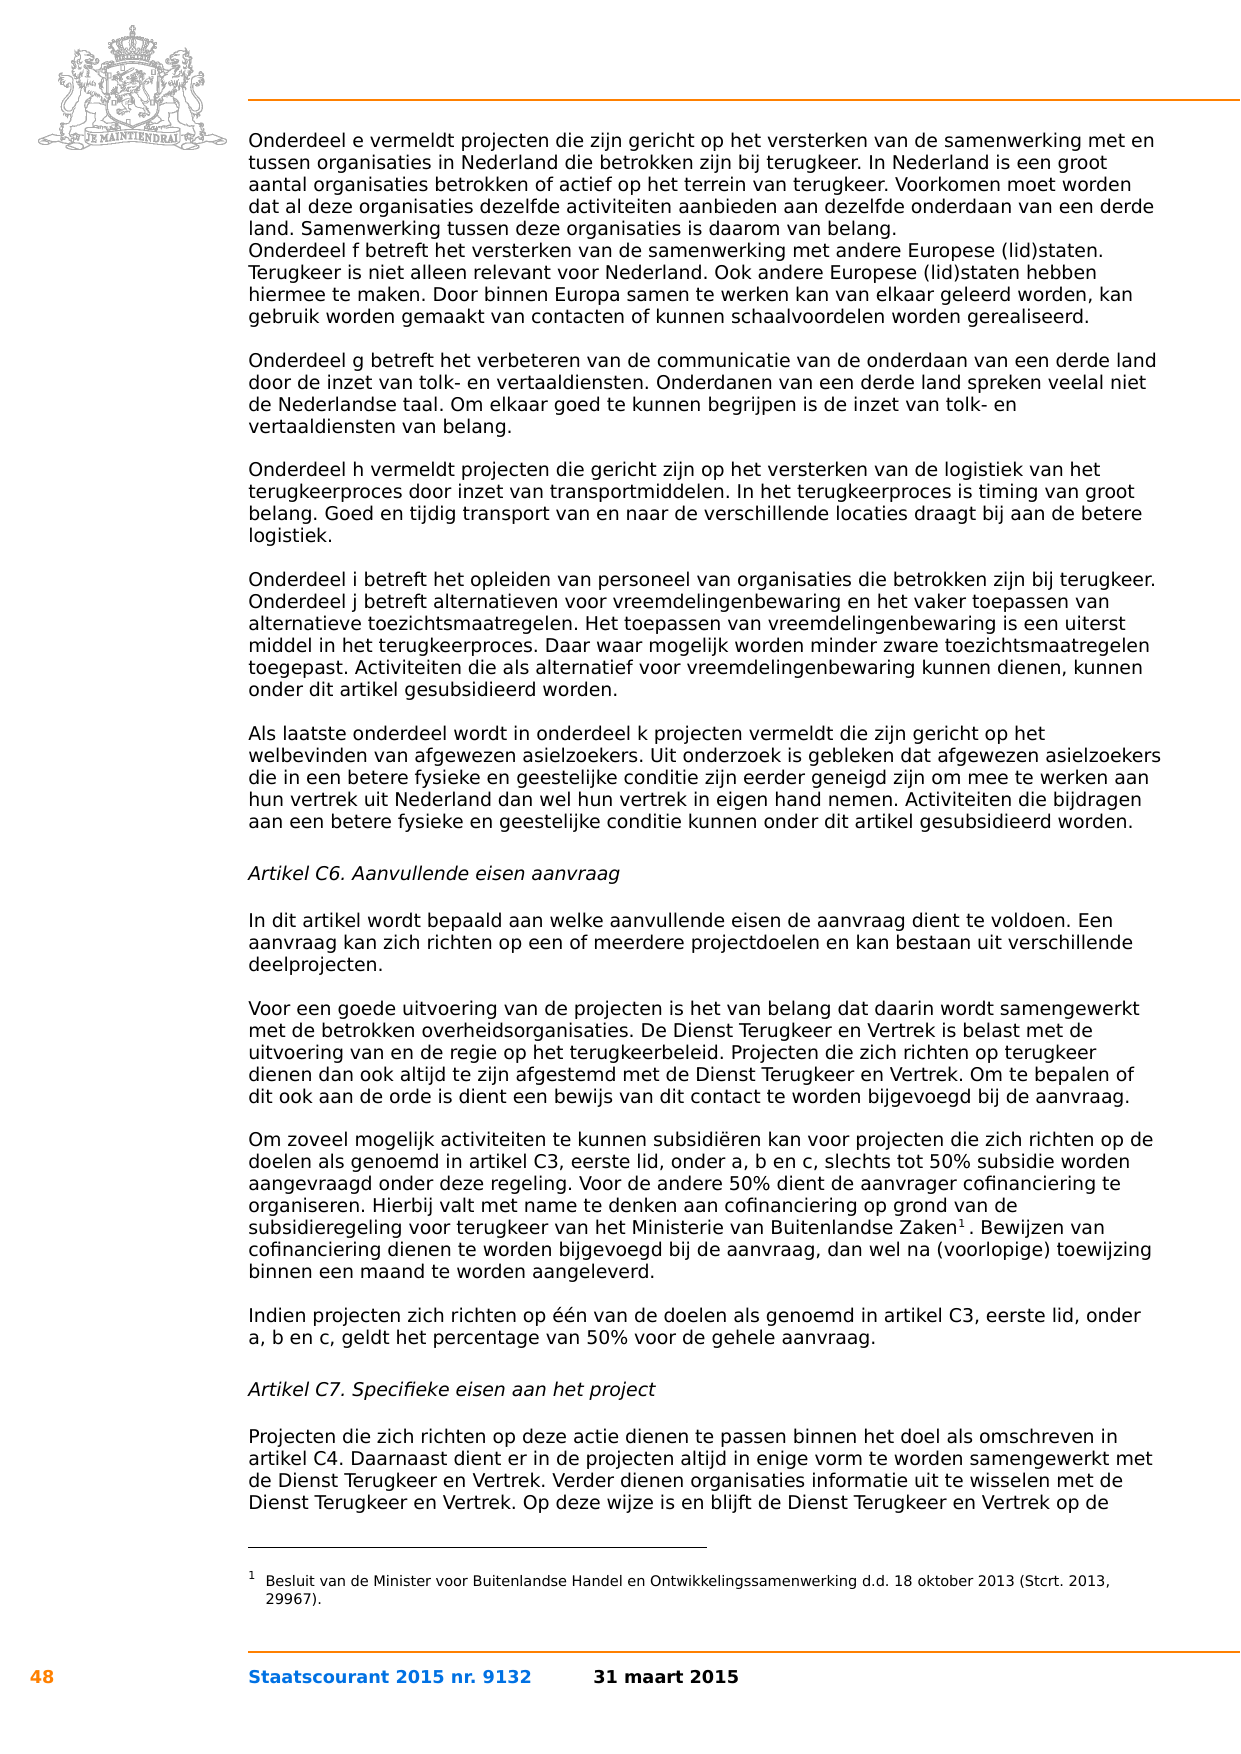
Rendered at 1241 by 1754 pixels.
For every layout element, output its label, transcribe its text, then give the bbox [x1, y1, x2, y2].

text Besluit van de Minister voor Buitenlandse Handel en Ontwikkelingssamenwerking d.d. 18 oktober 2013 (Stcrt. 2013, 29967). [248, 1569, 1163, 1608]
subtitle Artikel C6. Aanvullende eisen aanvraag [248, 863, 1163, 885]
text Indien projecten zich richten op één van de doelen als genoemd in artikel C3, eerste lid, onder a, b en c, geldt het percentage van 50% voor de gehele aanvraag. [248, 1305, 1163, 1349]
text Voor een goede uitvoering van de projecten is het van belang dat daarin wordt samengewerkt met de betrokken overheidsorganisaties. De Dienst Terugkeer en Vertrek is belast met de uitvoering van en de regie op het terugkeerbeleid. Projecten die zich richten op terugkeer dienen dan ook altijd te zijn afgestemd met de Dienst Terugkeer en Vertrek. Om te bepalen of dit ook aan de orde is dient een bewijs van dit contact te worden bijgevoegd bij de aanvraag. [248, 998, 1163, 1107]
text Onderdeel g betreft het verbeteren van de communicatie van de onderdaan van een derde land door de inzet van tolk- en vertaaldiensten. Onderdanen van een derde land spreken veelal niet de Nederlandse taal. Om elkaar goed te kunnen begrijpen is de inzet van tolk- en vertaaldiensten van belang. [248, 349, 1163, 437]
picture [38, 25, 227, 150]
text Onderdeel f betreft het versterken van de samenwerking met andere Europese (lid)staten. Terugkeer is niet alleen relevant voor Nederland. Ook andere Europese (lid)staten hebben hiermee te maken. Door binnen Europa samen te werken kan van elkaar geleerd worden, kan gebruik worden gemaakt van contacten of kunnen schaalvoordelen worden gerealiseerd. [248, 240, 1163, 328]
subtitle Artikel C7. Specifieke eisen aan het project [248, 1379, 1163, 1401]
text In dit artikel wordt bepaald aan welke aanvullende eisen de aanvraag dient te voldoen. Een aanvraag kan zich richten op een of meerdere projectdoelen en kan bestaan uit verschillende deelprojecten. [248, 910, 1163, 976]
text Projecten die zich richten op deze actie dienen te passen binnen het doel als omschreven in artikel C4. Daarnaast dient er in de projecten altijd in enige vorm te worden samengewerkt met de Dienst Terugkeer en Vertrek. Verder dienen organisaties informatie uit te wisselen met de Dienst Terugkeer en Vertrek. Op deze wijze is en blijft de Dienst Terugkeer en Vertrek op de [248, 1426, 1163, 1514]
text Onderdeel i betreft het opleiden van personeel van organisaties die betrokken zijn bij terugkeer. Onderdeel j betreft alternatieven voor vreemdelingenbewaring en het vaker toepassen van alternatieve toezichtsmaatregelen. Het toepassen van vreemdelingenbewaring is een uiterst middel in het terugkeerproces. Daar waar mogelijk worden minder zware toezichtsmaatregelen toegepast. Activiteiten die als alternatief voor vreemdelingenbewaring kunnen dienen, kunnen onder dit artikel gesubsidieerd worden. [248, 569, 1163, 701]
text Als laatste onderdeel wordt in onderdeel k projecten vermeldt die zijn gericht op het welbevinden van afgewezen asielzoekers. Uit onderzoek is gebleken dat afgewezen asielzoekers die in een betere fysieke en geestelijke conditie zijn eerder geneigd zijn om mee te werken aan hun vertrek uit Nederland dan wel hun vertrek in eigen hand nemen. Activiteiten die bijdragen aan een betere fysieke en geestelijke conditie kunnen onder dit artikel gesubsidieerd worden. [248, 723, 1163, 833]
text Onderdeel h vermeldt projecten die gericht zijn op het versterken van de logistiek van het terugkeerproces door inzet van transportmiddelen. In het terugkeerproces is timing van groot belang. Goed en tijdig transport van en naar de verschillende locaties draagt bij aan de betere logistiek. [248, 459, 1163, 547]
text Om zoveel mogelijk activiteiten te kunnen subsidiëren kan voor projecten die zich richten op de doelen als genoemd in artikel C3, eerste lid, onder a, b en c, slechts tot 50% subsidie worden aangevraagd onder deze regeling. Voor de andere 50% dient de aanvrager cofinanciering te organiseren. Hierbij valt met name te denken aan cofinanciering op grond van de subsidieregeling voor terugkeer van het Ministerie van Buitenlandse Zaken. Bewijzen van cofinanciering dienen te worden bijgevoegd bij de aanvraag, dan wel na (voorlopige) toewijzing binnen een maand te worden aangeleverd. [248, 1129, 1163, 1283]
text Onderdeel e vermeldt projecten die zijn gericht op het versterken van de samenwerking met en tussen organisaties in Nederland die betrokken zijn bij terugkeer. In Nederland is een groot aantal organisaties betrokken of actief op het terrein van terugkeer. Voorkomen moet worden dat al deze organisaties dezelfde activiteiten aanbieden aan dezelfde onderdaan van een derde land. Samenwerking tussen deze organisaties is daarom van belang. [248, 130, 1163, 240]
